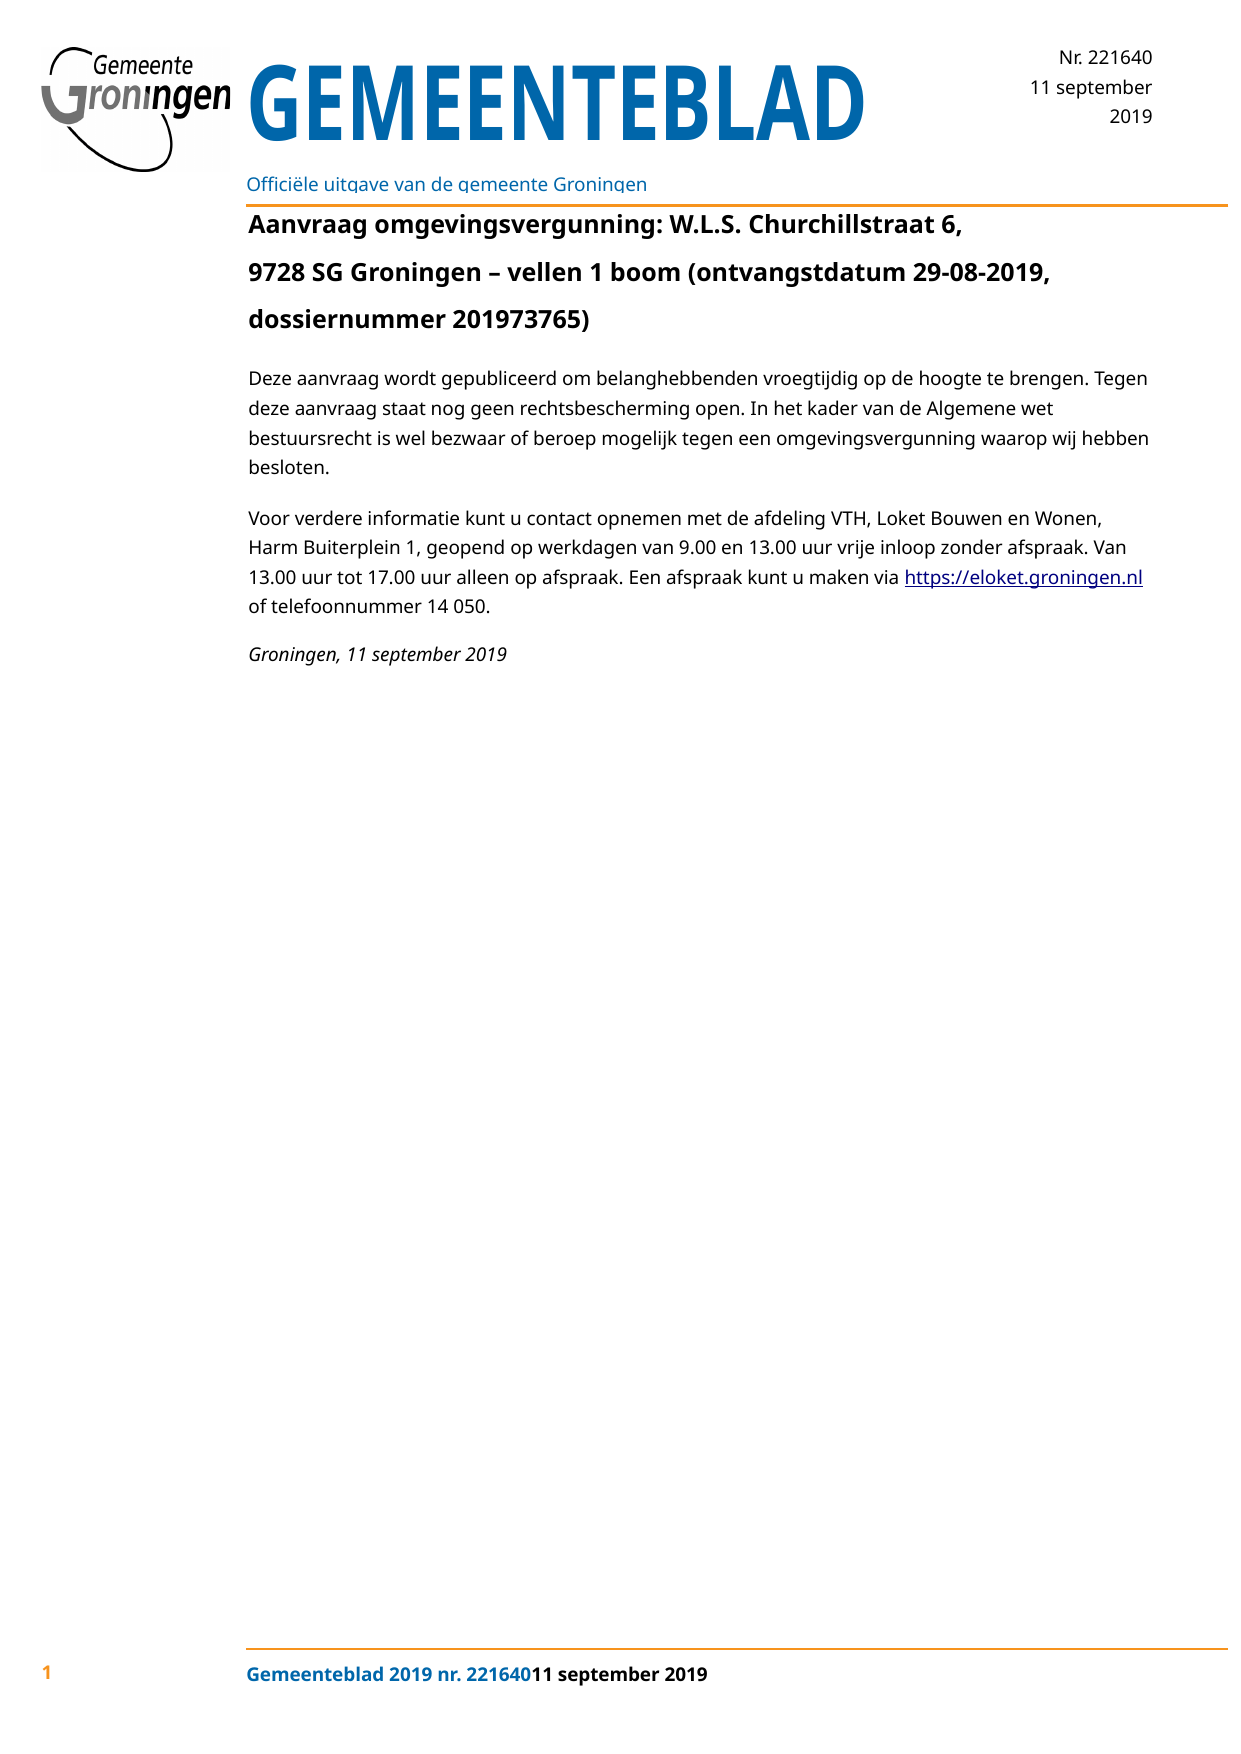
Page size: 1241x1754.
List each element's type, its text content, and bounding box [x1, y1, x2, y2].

text Deze aanvraag wordt gepubliceerd om belanghebbenden vroegtijdig op de hoogte te brengen. Tegen deze aanvraag staat nog geen rechtsbescherming open. In het kader van de Algemene wet bestuursrecht is wel bezwaar of beroep mogelijk tegen een omgevingsvergunning waarop wij hebben besloten. [248, 366, 1152, 480]
text Voor verdere informatie kunt u contact opnemen met de afdeling VTH, Loket Bouwen en Wonen, Harm Buiterplein 1, geopend op werkdagen van 9.00 en 13.00 uur vrije inloop zonder afspraak. Van 13.00 uur tot 17.00 uur alleen op afspraak. Een afspraak kunt u maken via https://eloket.groningen.nl of telefoonnummer 14 050. [248, 505, 1152, 619]
picture [41, 47, 231, 172]
text Groningen, 11 september 2019 [248, 641, 1152, 667]
text Aanvraag omgevingsvergunning: W.L.S. Churchillstraat 6, 9728 SG Groningen – vellen 1 boom (ontvangstdatum 29-08-2019, dossiernummer 201973765) [248, 207, 1152, 336]
